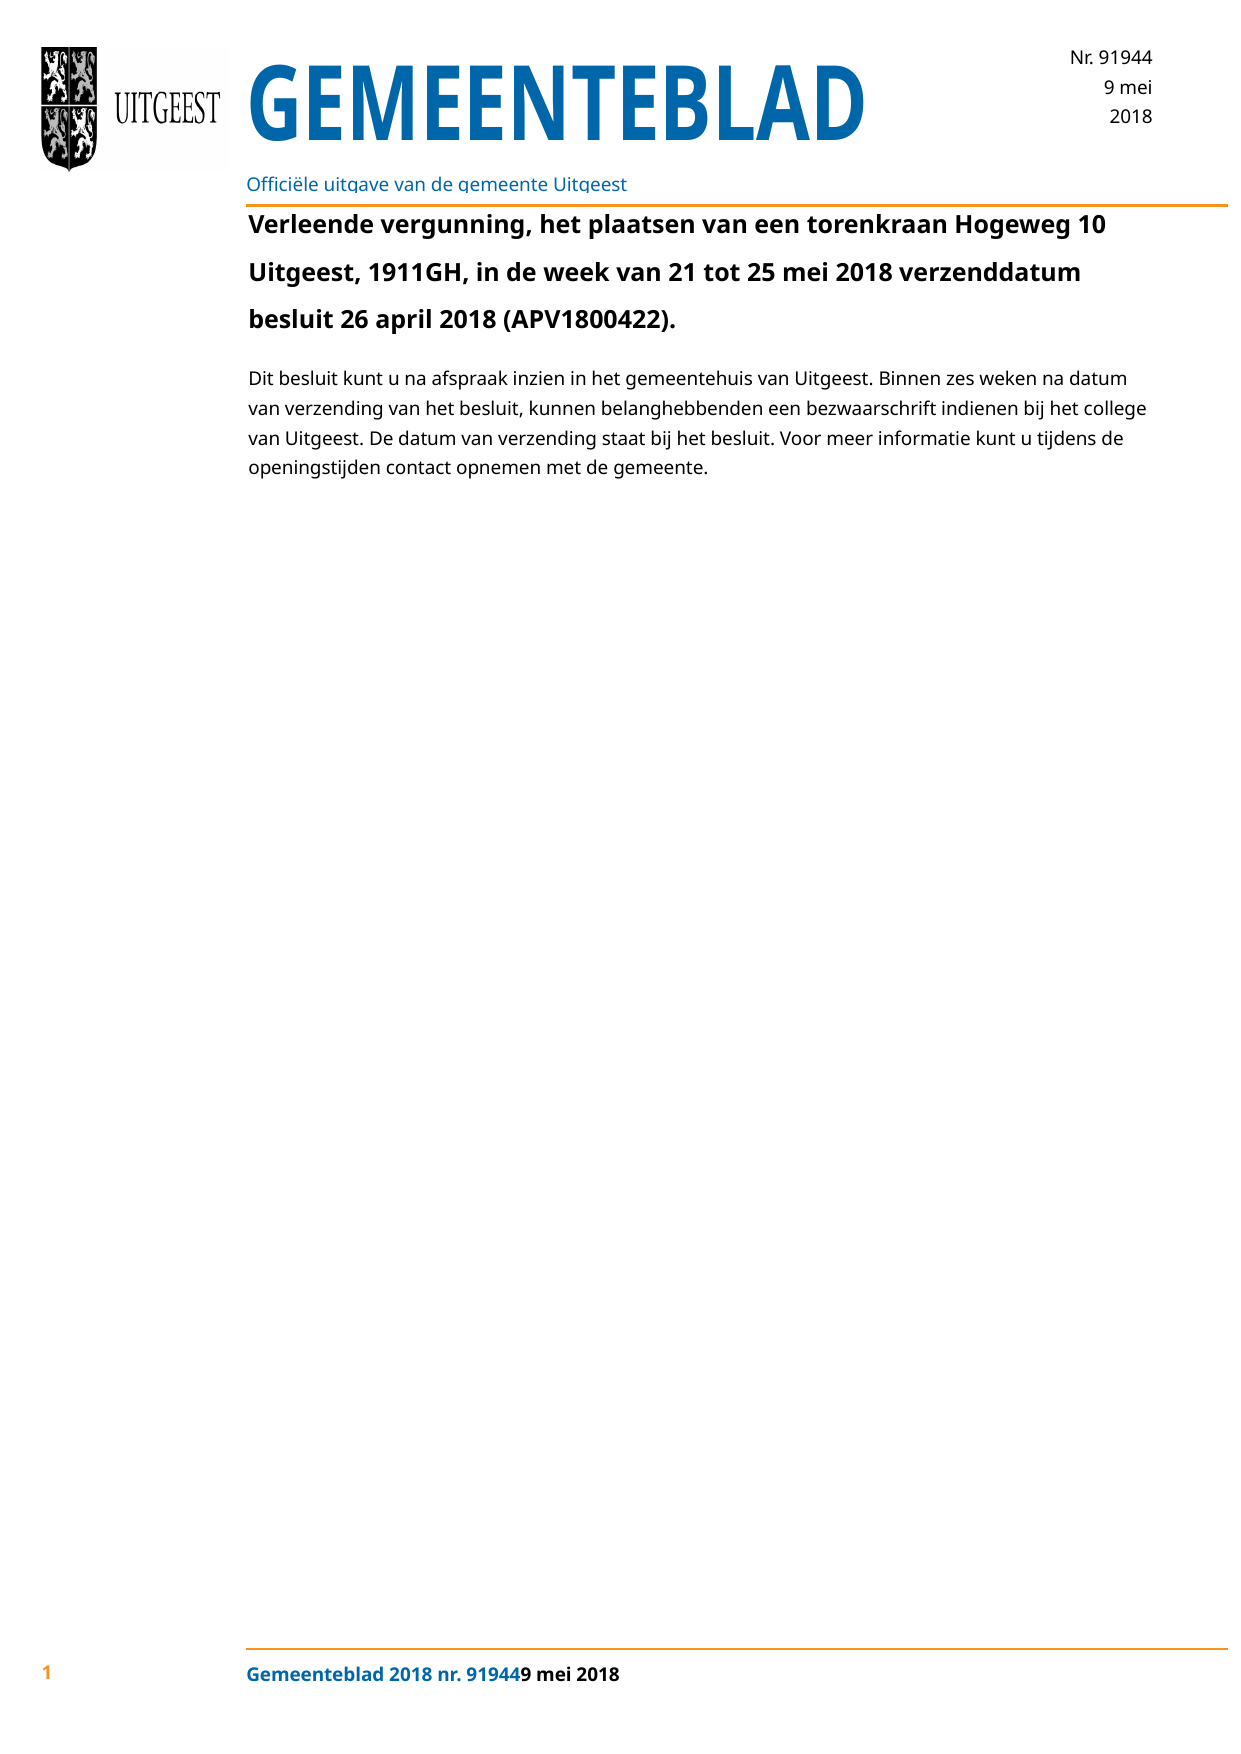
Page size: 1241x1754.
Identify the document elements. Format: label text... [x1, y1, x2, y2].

text Verleende vergunning, het plaatsen van een torenkraan Hogeweg 10 Uitgeest, 1911GH, in de week van 21 tot 25 mei 2018 verzenddatum besluit 26 april 2018 (APV1800422). [248, 207, 1152, 336]
text Dit besluit kunt u na afspraak inzien in het gemeentehuis van Uitgeest. Binnen zes weken na datum van verzending van het besluit, kunnen belanghebbenden een bezwaarschrift indienen bij het college van Uitgeest. De datum van verzending staat bij het besluit. Voor meer informatie kunt u tijdens de openingstijden contact opnemen met de gemeente. [248, 366, 1152, 480]
picture [41, 47, 231, 172]
